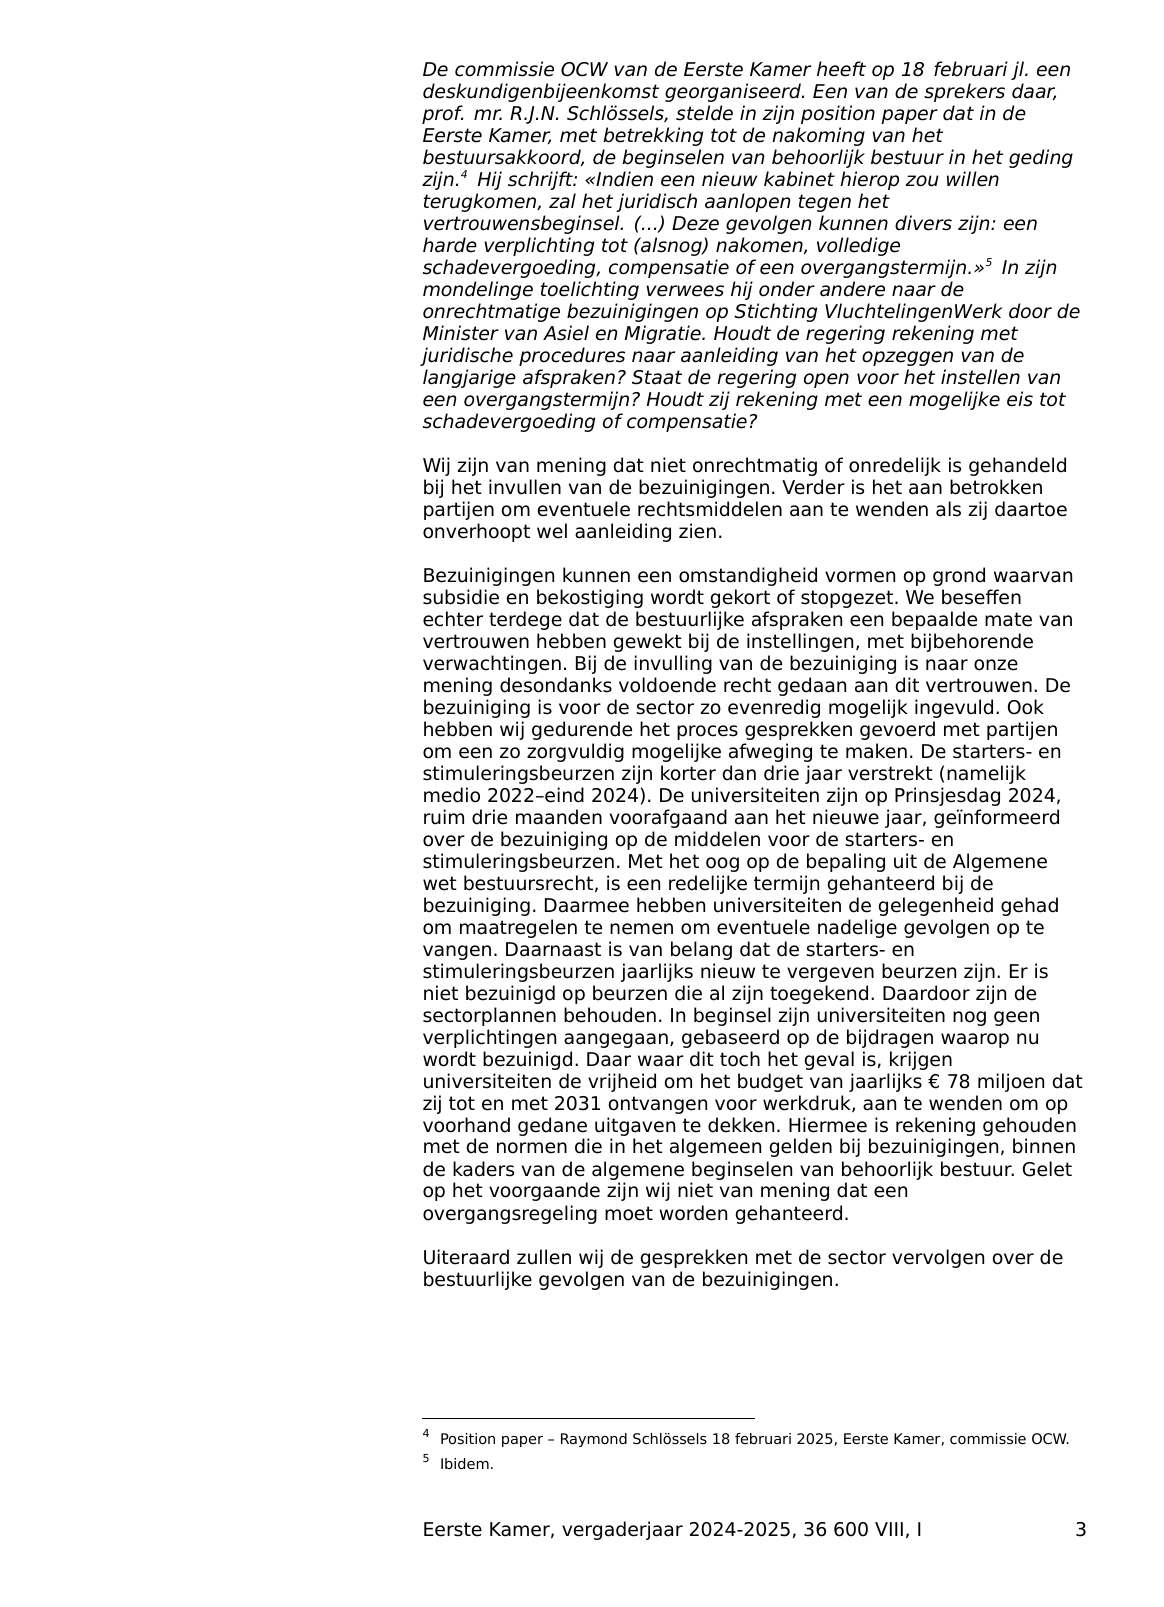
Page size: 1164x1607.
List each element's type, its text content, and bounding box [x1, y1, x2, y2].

text Wij zijn van mening dat niet onrechtmatig of onredelijk is gehandeld bij het invullen van de bezuinigingen. Verder is het aan betrokken partijen om eventuele rechtsmiddelen aan te wenden als zij daartoe onverhoopt wel aanleiding zien. [422, 455, 1087, 543]
text Position paper – Raymond Schlössels 18 februari 2025, Eerste Kamer, commissie OCW. [422, 1427, 1087, 1449]
text Uiteraard zullen wij de gesprekken met de sector vervolgen over de bestuurlijke gevolgen van de bezuinigingen. [422, 1247, 1087, 1291]
text Ibidem. [422, 1452, 1087, 1474]
text Bezuinigingen kunnen een omstandigheid vormen op grond waarvan subsidie en bekostiging wordt gekort of stopgezet. We beseffen echter terdege dat de bestuurlijke afspraken een bepaalde mate van vertrouwen hebben gewekt bij de instellingen, met bijbehorende verwachtingen. Bij de invulling van de bezuiniging is naar onze mening desondanks voldoende recht gedaan aan dit vertrouwen. De bezuiniging is voor de sector zo evenredig mogelijk ingevuld. Ook hebben wij gedurende het proces gesprekken gevoerd met partijen om een zo zorgvuldig mogelijke afweging te maken. De starters- en stimuleringsbeurzen zijn korter dan drie jaar verstrekt (namelijk medio 2022–eind 2024). De universiteiten zijn op Prinsjesdag 2024, ruim drie maanden voorafgaand aan het nieuwe jaar, geïnformeerd over de bezuiniging op de middelen voor de starters- en stimuleringsbeurzen. Met het oog op de bepaling uit de Algemene wet bestuursrecht, is een redelijke termijn gehanteerd bij de bezuiniging. Daarmee hebben universiteiten de gelegenheid gehad om maatregelen te nemen om eventuele nadelige gevolgen op te vangen. Daarnaast is van belang dat de starters- en stimuleringsbeurzen jaarlijks nieuw te vergeven beurzen zijn. Er is niet bezuinigd op beurzen die al zijn toegekend. Daardoor zijn de sectorplannen behouden. In beginsel zijn universiteiten nog geen verplichtingen aangegaan, gebaseerd op de bijdragen waarop nu wordt bezuinigd. Daar waar dit toch het geval is, krijgen universiteiten de vrijheid om het budget van jaarlijks € 78 miljoen dat zij tot en met 2031 ontvangen voor werkdruk, aan te wenden om op voorhand gedane uitgaven te dekken. Hiermee is rekening gehouden met de normen die in het algemeen gelden bij bezuinigingen, binnen de kaders van de algemene beginselen van behoorlijk bestuur. Gelet op het voorgaande zijn wij niet van mening dat een overgangsregeling moet worden gehanteerd. [422, 565, 1087, 1224]
text De commissie OCW van de Eerste Kamer heeft op 18 februari jl. een deskundigenbijeenkomst georganiseerd. Een van de sprekers daar, prof. mr. R.J.N. Schlössels, stelde in zijn position paper dat in de Eerste Kamer, met betrekking tot de nakoming van het bestuursakkoord, de beginselen van behoorlijk bestuur in het geding zijn. Hij schrijft: «Indien een nieuw kabinet hierop zou willen terugkomen, zal het juridisch aanlopen tegen het vertrouwensbeginsel. (...) Deze gevolgen kunnen divers zijn: een harde verplichting tot (alsnog) nakomen, volledige schadevergoeding, compensatie of een overgangstermijn.» In zijn mondelinge toelichting verwees hij onder andere naar de onrechtmatige bezuinigingen op Stichting VluchtelingenWerk door de Minister van Asiel en Migratie. Houdt de regering rekening met juridische procedures naar aanleiding van het opzeggen van de langjarige afspraken? Staat de regering open voor het instellen van een overgangstermijn? Houdt zij rekening met een mogelijke eis tot schadevergoeding of compensatie? [422, 59, 1087, 433]
